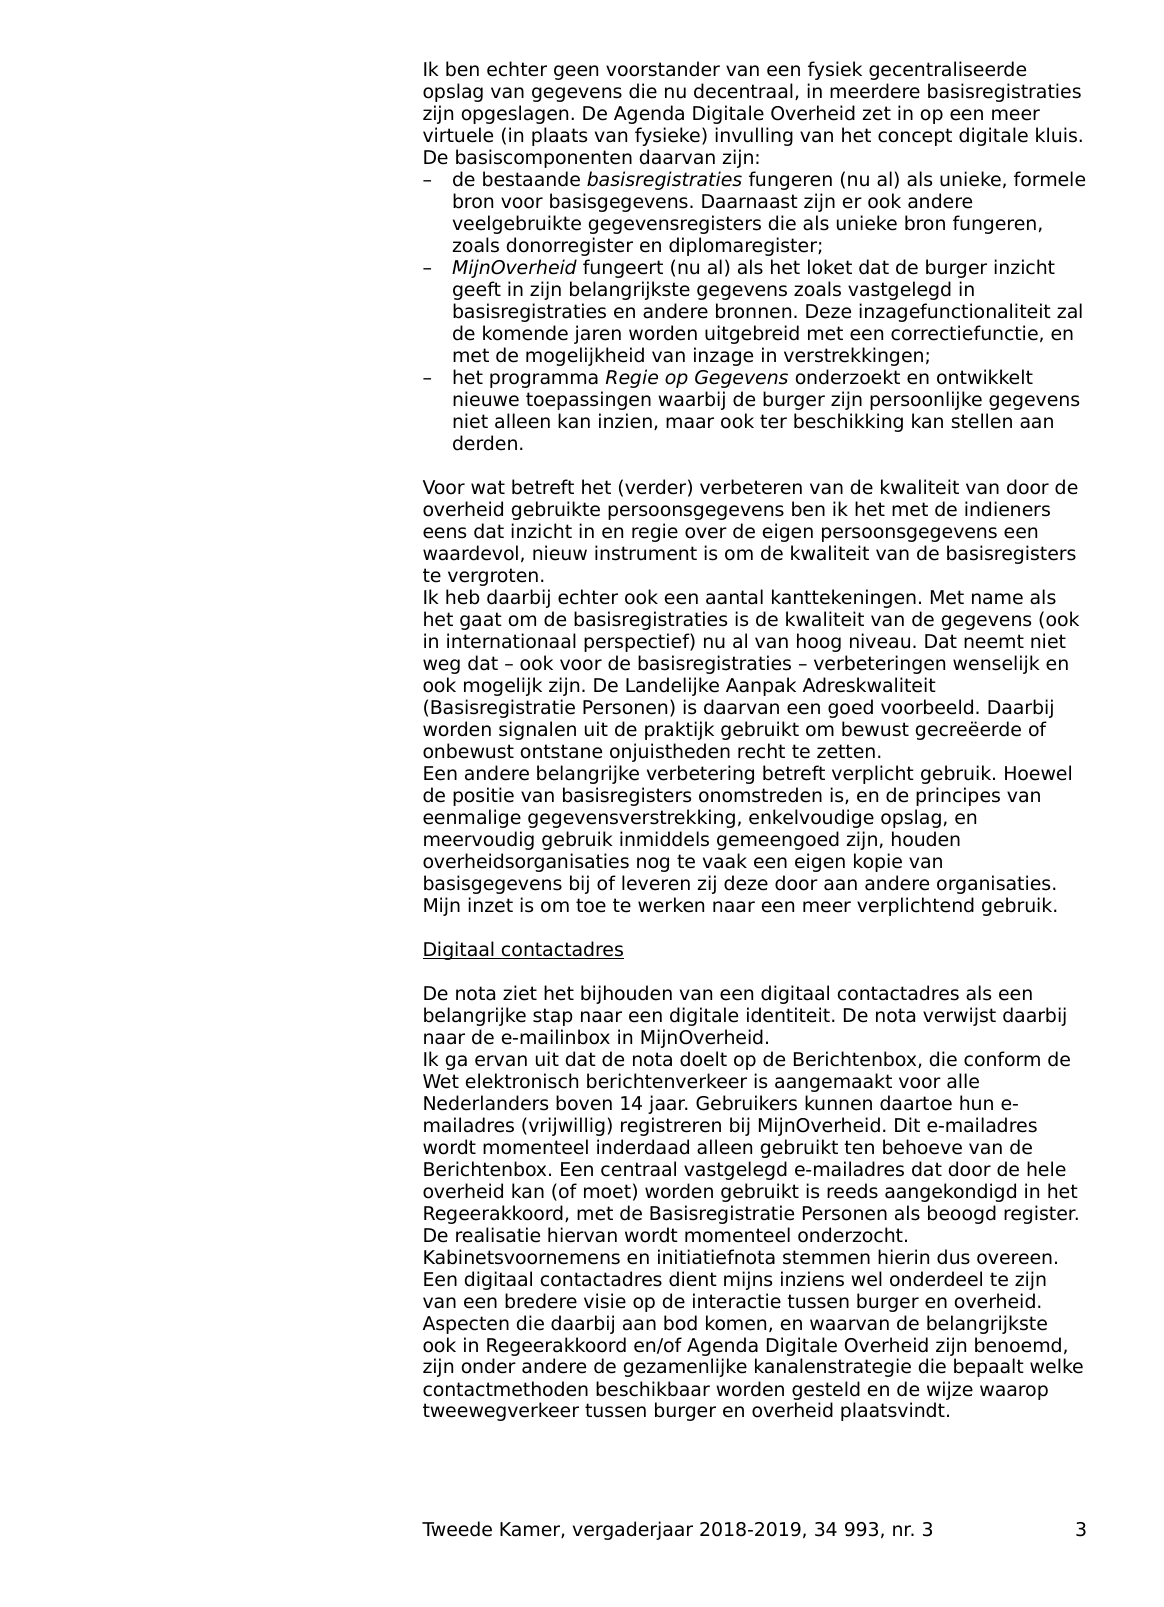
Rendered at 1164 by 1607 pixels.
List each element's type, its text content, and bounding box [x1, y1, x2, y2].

text – het programma Regie op Gegevens onderzoekt en ontwikkelt nieuwe toepassingen waarbij de burger zijn persoonlijke gegevens niet alleen kan inzien, maar ook ter beschikking kan stellen aan derden. [422, 367, 1087, 455]
text Kabinetsvoornemens en initiatiefnota stemmen hierin dus overeen. Een digitaal contactadres dient mijns inziens wel onderdeel te zijn van een bredere visie op de interactie tussen burger en overheid. Aspecten die daarbij aan bod komen, en waarvan de belangrijkste ook in Regeerakkoord en/of Agenda Digitale Overheid zijn benoemd, zijn onder andere de gezamenlijke kanalenstrategie die bepaalt welke contactmethoden beschikbaar worden gesteld en de wijze waarop tweewegverkeer tussen burger en overheid plaatsvindt. [422, 1247, 1087, 1422]
text – de bestaande basisregistraties fungeren (nu al) als unieke, formele bron voor basisgegevens. Daarnaast zijn er ook andere veelgebruikte gegevensregisters die als unieke bron fungeren, zoals donorregister en diplomaregister; [422, 169, 1087, 257]
text Ik heb daarbij echter ook een aantal kanttekeningen. Met name als het gaat om de basisregistraties is de kwaliteit van de gegevens (ook in internationaal perspectief) nu al van hoog niveau. Dat neemt niet weg dat – ook voor de basisregistraties – verbeteringen wenselijk en ook mogelijk zijn. De Landelijke Aanpak Adreskwaliteit (Basisregistratie Personen) is daarvan een goed voorbeeld. Daarbij worden signalen uit de praktijk gebruikt om bewust gecreëerde of onbewust ontstane onjuistheden recht te zetten. [422, 587, 1087, 763]
subtitle Digitaal contactadres [422, 939, 1087, 961]
text Een andere belangrijke verbetering betreft verplicht gebruik. Hoewel de positie van basisregisters onomstreden is, en de principes van eenmalige gegevensverstrekking, enkelvoudige opslag, en meervoudig gebruik inmiddels gemeengoed zijn, houden overheidsorganisaties nog te vaak een eigen kopie van basisgegevens bij of leveren zij deze door aan andere organisaties. Mijn inzet is om toe te werken naar een meer verplichtend gebruik. [422, 763, 1087, 916]
text De nota ziet het bijhouden van een digitaal contactadres als een belangrijke stap naar een digitale identiteit. De nota verwijst daarbij naar de e-mailinbox in MijnOverheid. [422, 983, 1087, 1049]
text Ik ben echter geen voorstander van een fysiek gecentraliseerde opslag van gegevens die nu decentraal, in meerdere basisregistraties zijn opgeslagen. De Agenda Digitale Overheid zet in op een meer virtuele (in plaats van fysieke) invulling van het concept digitale kluis. De basiscomponenten daarvan zijn: [422, 59, 1087, 169]
text – MijnOverheid fungeert (nu al) als het loket dat de burger inzicht geeft in zijn belangrijkste gegevens zoals vastgelegd in basisregistraties en andere bronnen. Deze inzagefunctionaliteit zal de komende jaren worden uitgebreid met een correctiefunctie, en met de mogelijkheid van inzage in verstrekkingen; [422, 257, 1087, 367]
text Ik ga ervan uit dat de nota doelt op de Berichtenbox, die conform de Wet elektronisch berichtenverkeer is aangemaakt voor alle Nederlanders boven 14 jaar. Gebruikers kunnen daartoe hun e-mailadres (vrijwillig) registreren bij MijnOverheid. Dit e-mailadres wordt momenteel inderdaad alleen gebruikt ten behoeve van de Berichtenbox. Een centraal vastgelegd e-mailadres dat door de hele overheid kan (of moet) worden gebruikt is reeds aangekondigd in het Regeerakkoord, met de Basisregistratie Personen als beoogd register. De realisatie hiervan wordt momenteel onderzocht. [422, 1049, 1087, 1247]
text Voor wat betreft het (verder) verbeteren van de kwaliteit van door de overheid gebruikte persoonsgegevens ben ik het met de indieners eens dat inzicht in en regie over de eigen persoonsgegevens een waardevol, nieuw instrument is om de kwaliteit van de basisregisters te vergroten. [422, 477, 1087, 587]
